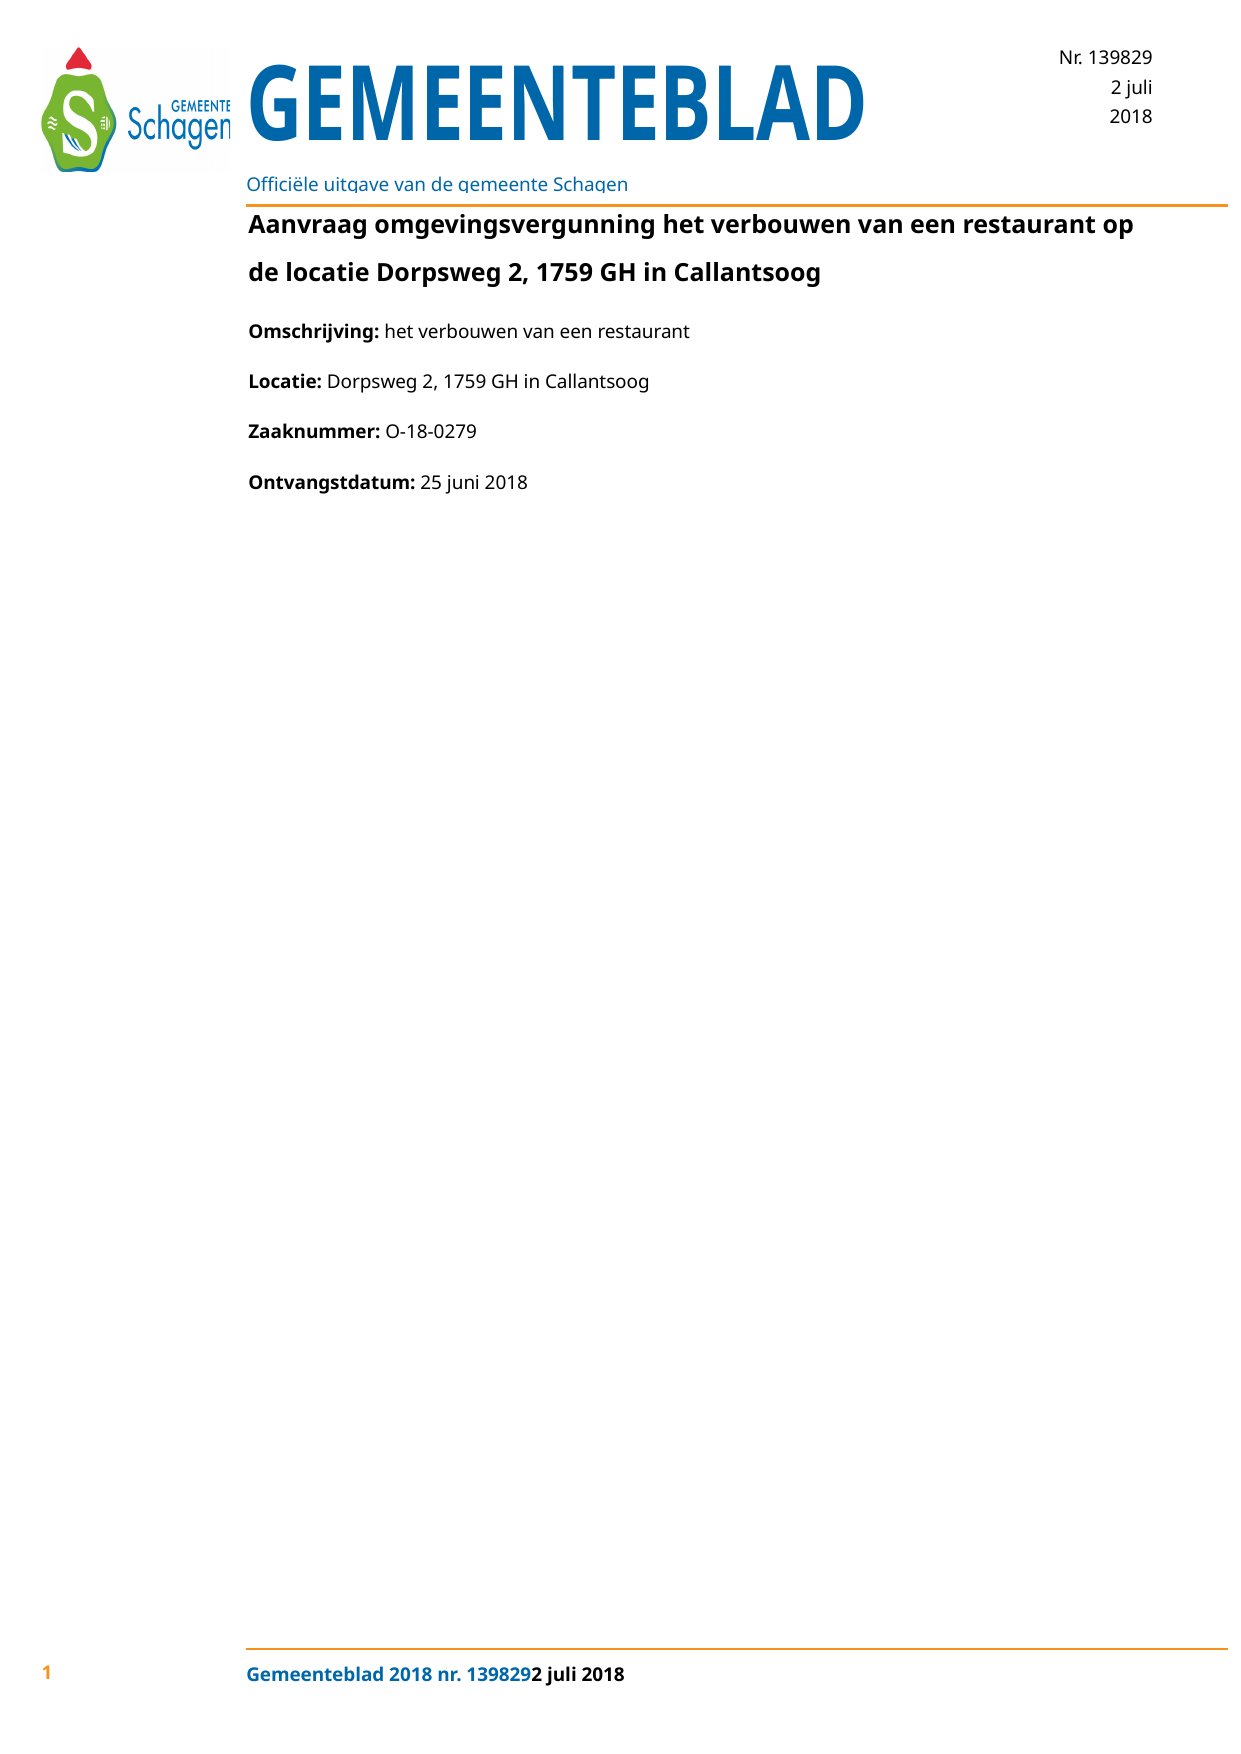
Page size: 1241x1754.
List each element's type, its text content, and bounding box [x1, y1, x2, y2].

picture [41, 47, 231, 172]
text Aanvraag omgevingsvergunning het verbouwen van een restaurant op de locatie Dorpsweg 2, 1759 GH in Callantsoog [248, 207, 1152, 288]
text Ontvangstdatum: 25 juni 2018 [248, 469, 1152, 495]
text Zaaknummer: O-18-0279 [248, 419, 1152, 444]
text Locatie: Dorpsweg 2, 1759 GH in Callantsoog [248, 368, 1152, 394]
text Omschrijving: het verbouwen van een restaurant [248, 318, 1152, 344]
